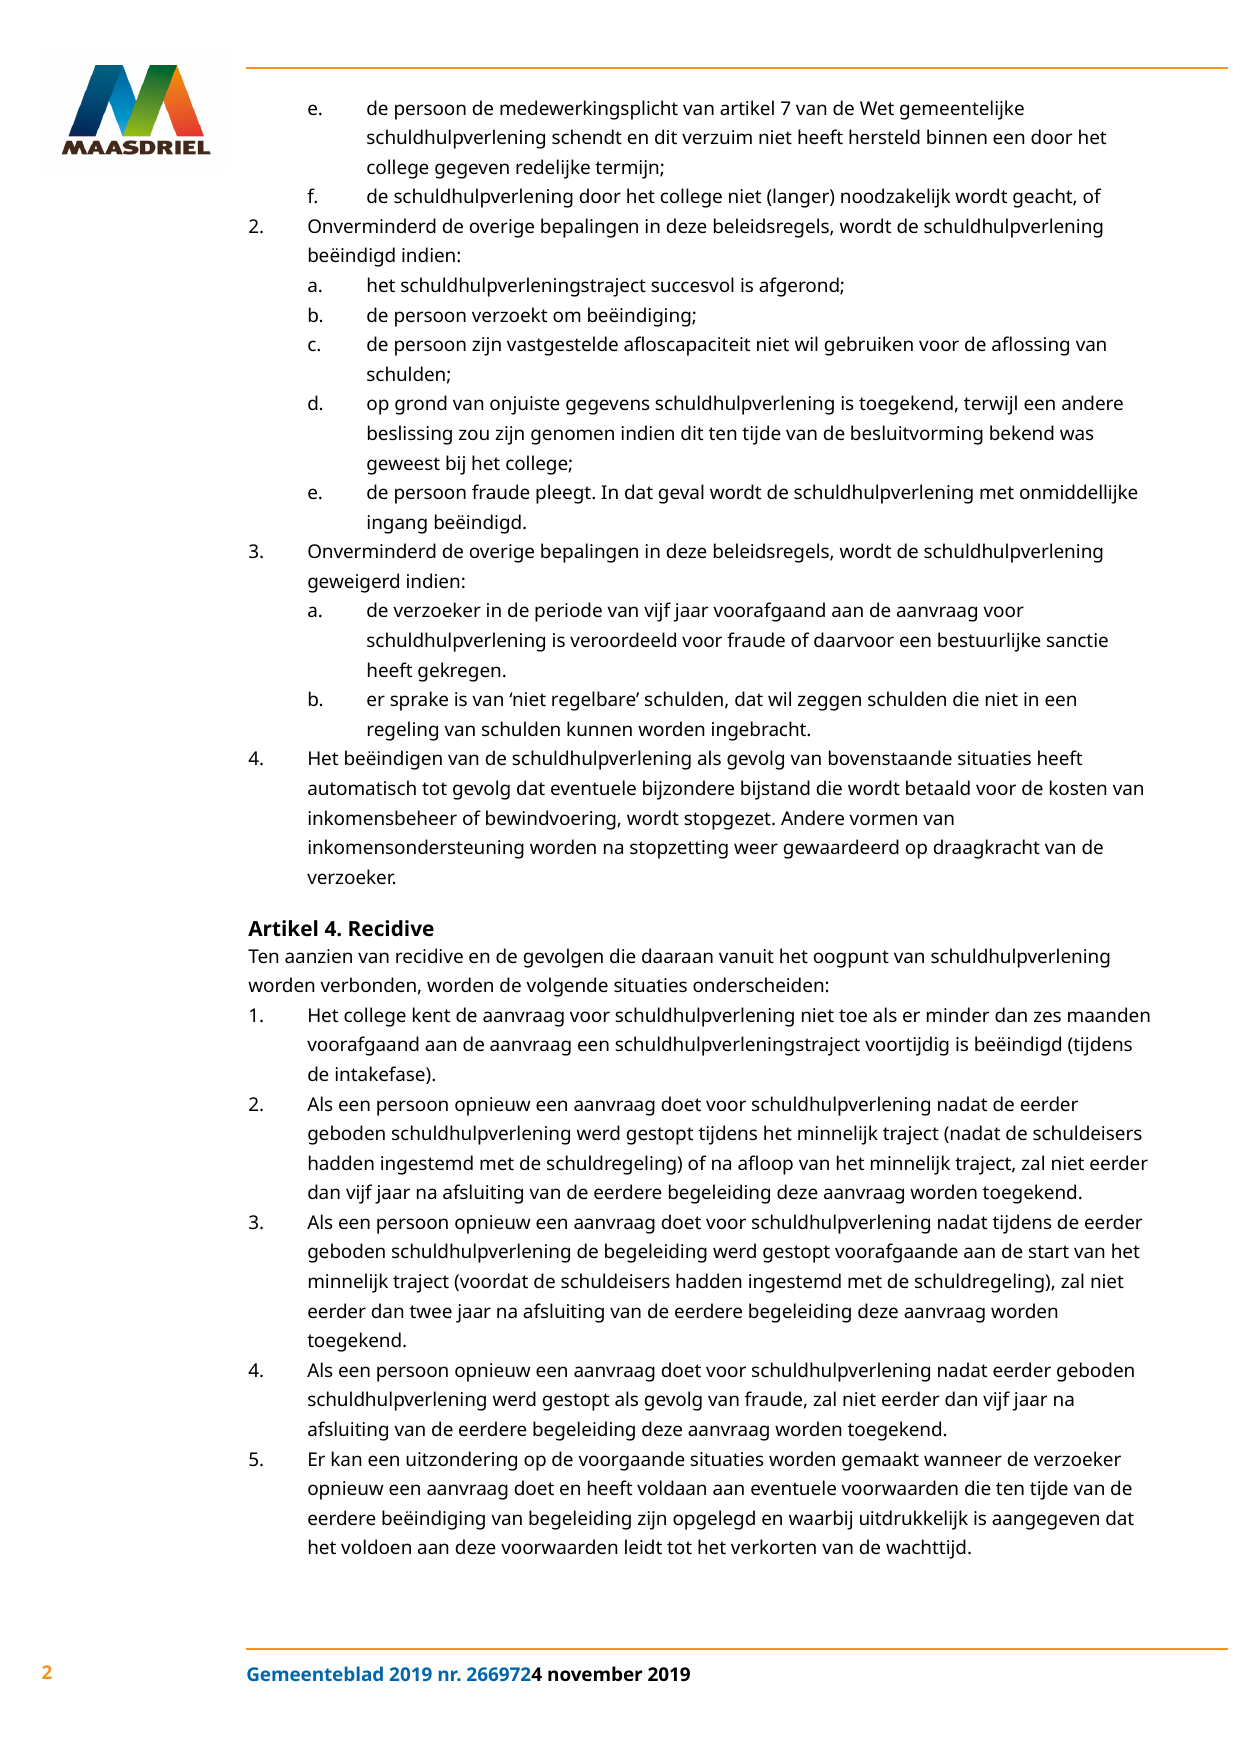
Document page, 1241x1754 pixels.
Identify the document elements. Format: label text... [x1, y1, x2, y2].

list Als een persoon opnieuw een aanvraag doet voor schuldhulpverlening nadat de eerder geboden schuldhulpverlening werd gestopt tijdens het minnelijk traject (nadat de schuldeisers hadden ingestemd met de schuldregeling) of na afloop van het minnelijk traject, zal niet eerder dan vijf jaar na afsluiting van de eerdere begeleiding deze aanvraag worden toegekend. [248, 1091, 1152, 1205]
list Onverminderd de overige bepalingen in deze beleidsregels, wordt de schuldhulpverlening beëindigd indien: [248, 213, 1152, 268]
text Artikel 4. Recidive [248, 914, 1152, 943]
list Onverminderd de overige bepalingen in deze beleidsregels, wordt de schuldhulpverlening geweigerd indien: [248, 538, 1152, 594]
text Ten aanzien van recidive en de gevolgen die daaraan vanuit het oogpunt van schuldhulpverlening worden verbonden, worden de volgende situaties onderscheiden: [248, 943, 1152, 998]
list op grond van onjuiste gegevens schuldhulpverlening is toegekend, terwijl een andere beslissing zou zijn genomen indien dit ten tijde van de besluitvorming bekend was geweest bij het college; [307, 391, 1152, 476]
list de persoon zijn vastgestelde afloscapaciteit niet wil gebruiken voor de aflossing van schulden; [307, 331, 1152, 387]
list het schuldhulpverleningstraject succesvol is afgerond; [307, 272, 1152, 298]
list de persoon verzoekt om beëindiging; [307, 302, 1152, 328]
list de persoon de medewerkingsplicht van artikel 7 van de Wet gemeentelijke schuldhulpverlening schendt en dit verzuim niet heeft hersteld binnen een door het college gegeven redelijke termijn; [307, 95, 1152, 180]
list Het beëindigen van de schuldhulpverlening als gevolg van bovenstaande situaties heeft automatisch tot gevolg dat eventuele bijzondere bijstand die wordt betaald voor de kosten van inkomensbeheer of bewindvoering, wordt stopgezet. Andere vormen van inkomensondersteuning worden na stopzetting weer gewaardeerd op draagkracht van de verzoeker. [248, 746, 1152, 890]
list Het college kent de aanvraag voor schuldhulpverlening niet toe als er minder dan zes maanden voorafgaand aan de aanvraag een schuldhulpverleningstraject voortijdig is beëindigd (tijdens de intakefase). [248, 1002, 1152, 1087]
list Als een persoon opnieuw een aanvraag doet voor schuldhulpverlening nadat tijdens de eerder geboden schuldhulpverlening de begeleiding werd gestopt voorafgaande aan de start van het minnelijk traject (voordat de schuldeisers hadden ingestemd met de schuldregeling), zal niet eerder dan twee jaar na afsluiting van de eerdere begeleiding deze aanvraag worden toegekend. [248, 1209, 1152, 1353]
list de verzoeker in de periode van vijf jaar voorafgaand aan de aanvraag voor schuldhulpverlening is veroordeeld voor fraude of daarvoor een bestuurlijke sanctie heeft gekregen. [307, 598, 1152, 683]
list de persoon fraude pleegt. In dat geval wordt de schuldhulpverlening met onmiddellijke ingang beëindigd. [307, 479, 1152, 535]
list de schuldhulpverlening door het college niet (langer) noodzakelijk wordt geacht, of [307, 183, 1152, 209]
list Er kan een uitzondering op de voorgaande situaties worden gemaakt wanneer de verzoeker opnieuw een aanvraag doet en heeft voldaan aan eventuele voorwaarden die ten tijde van de eerdere beëindiging van begeleiding zijn opgelegd en waarbij uitdrukkelijk is aangegeven dat het voldoen aan deze voorwaarden leidt tot het verkorten van de wachttijd. [248, 1446, 1152, 1560]
list er sprake is van ‘niet regelbare’ schulden, dat wil zeggen schulden die niet in een regeling van schulden kunnen worden ingebracht. [307, 686, 1152, 742]
list Als een persoon opnieuw een aanvraag doet voor schuldhulpverlening nadat eerder geboden schuldhulpverlening werd gestopt als gevolg van fraude, zal niet eerder dan vijf jaar na afsluiting van de eerdere begeleiding deze aanvraag worden toegekend. [248, 1357, 1152, 1442]
picture [41, 47, 231, 172]
